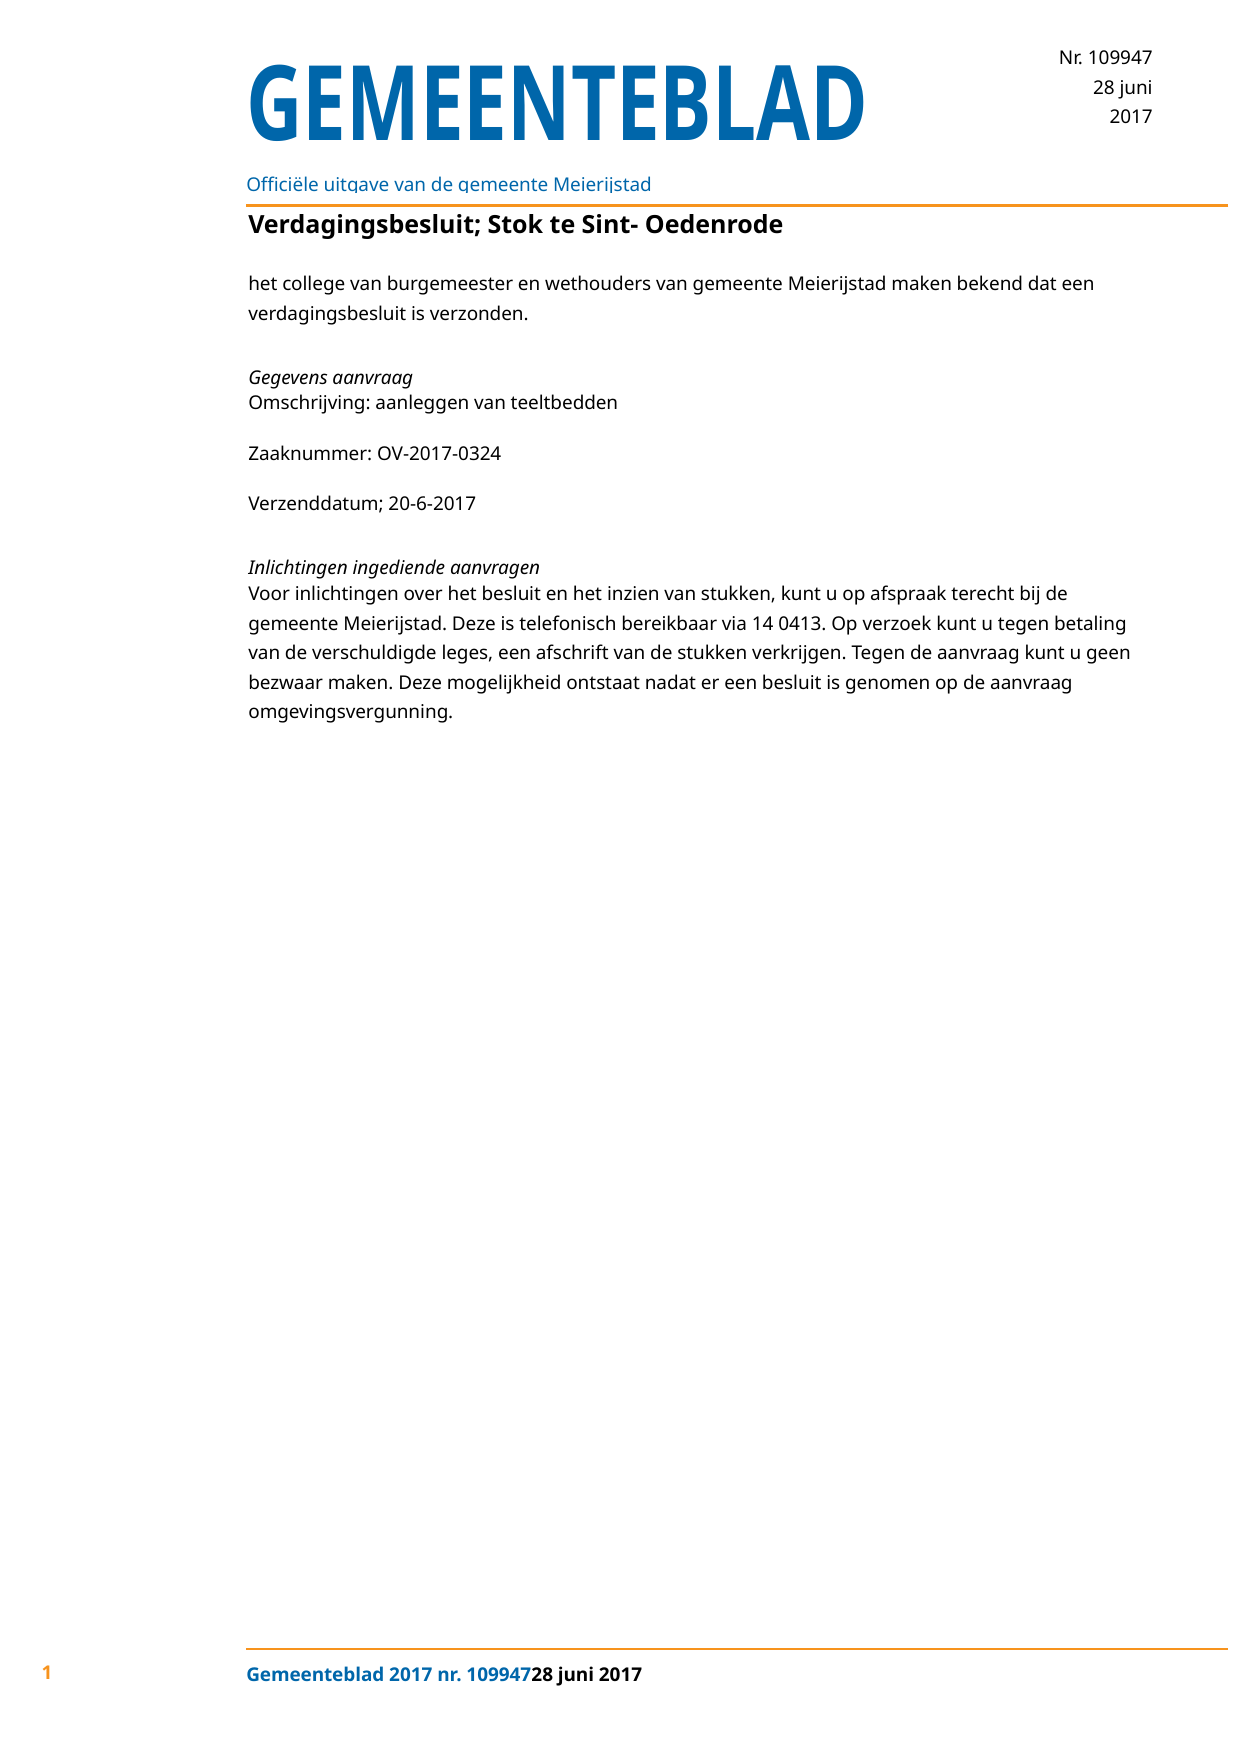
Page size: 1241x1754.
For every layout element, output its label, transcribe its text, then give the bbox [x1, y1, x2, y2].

text Inlichtingen ingediende aanvragen [248, 554, 1152, 580]
text Verzenddatum; 20-6-2017 [248, 490, 1152, 516]
text het college van burgemeester en wethouders van gemeente Meierijstad maken bekend dat een verdagingsbesluit is verzonden. [248, 270, 1152, 326]
text Verdagingsbesluit; Stok te Sint- Oedenrode [248, 207, 1152, 241]
text Voor inlichtingen over het besluit en het inzien van stukken, kunt u op afspraak terecht bij de gemeente Meierijstad. Deze is telefonisch bereikbaar via 14 0413. Op verzoek kunt u tegen betaling van de verschuldigde leges, een afschrift van de stukken verkrijgen. Tegen de aanvraag kunt u geen bezwaar maken. Deze mogelijkheid ontstaat nadat er een besluit is genomen op de aanvraag omgevingsvergunning. [248, 580, 1152, 724]
text Zaaknummer: OV-2017-0324 [248, 440, 1152, 466]
text Omschrijving: aanleggen van teeltbedden [248, 389, 1152, 415]
picture [41, 47, 231, 172]
text Gegevens aanvraag [248, 364, 1152, 389]
